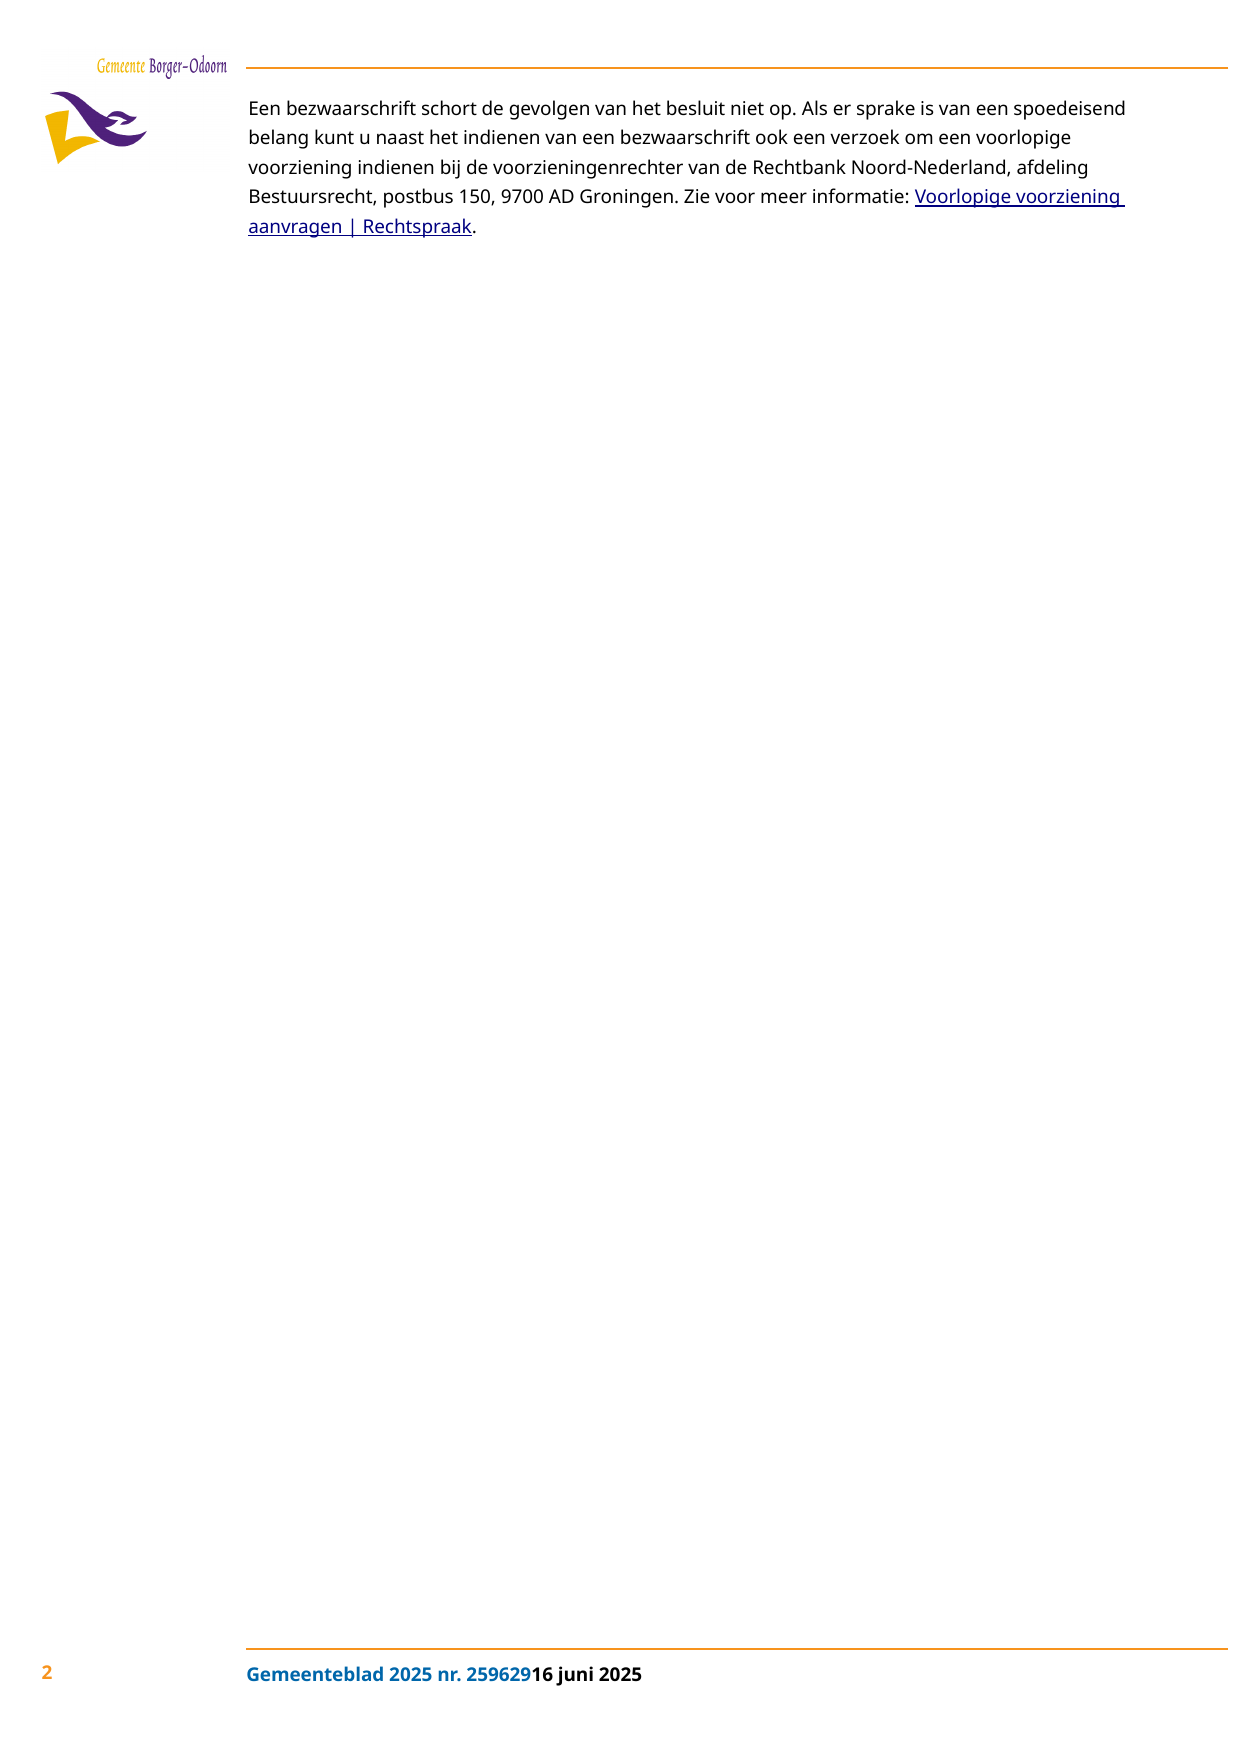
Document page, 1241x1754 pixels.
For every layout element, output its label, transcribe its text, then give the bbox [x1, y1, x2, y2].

text Een bezwaarschrift schort de gevolgen van het besluit niet op. Als er sprake is van een spoedeisend belang kunt u naast het indienen van een bezwaarschrift ook een verzoek om een voorlopige voorziening indienen bij de voorzieningenrechter van de Rechtbank Noord-Nederland, afdeling Bestuursrecht, postbus 150, 9700 AD Groningen. Zie voor meer informatie: Voorlopige voorziening aanvragen | Rechtspraak. [248, 95, 1152, 239]
picture [41, 47, 231, 172]
